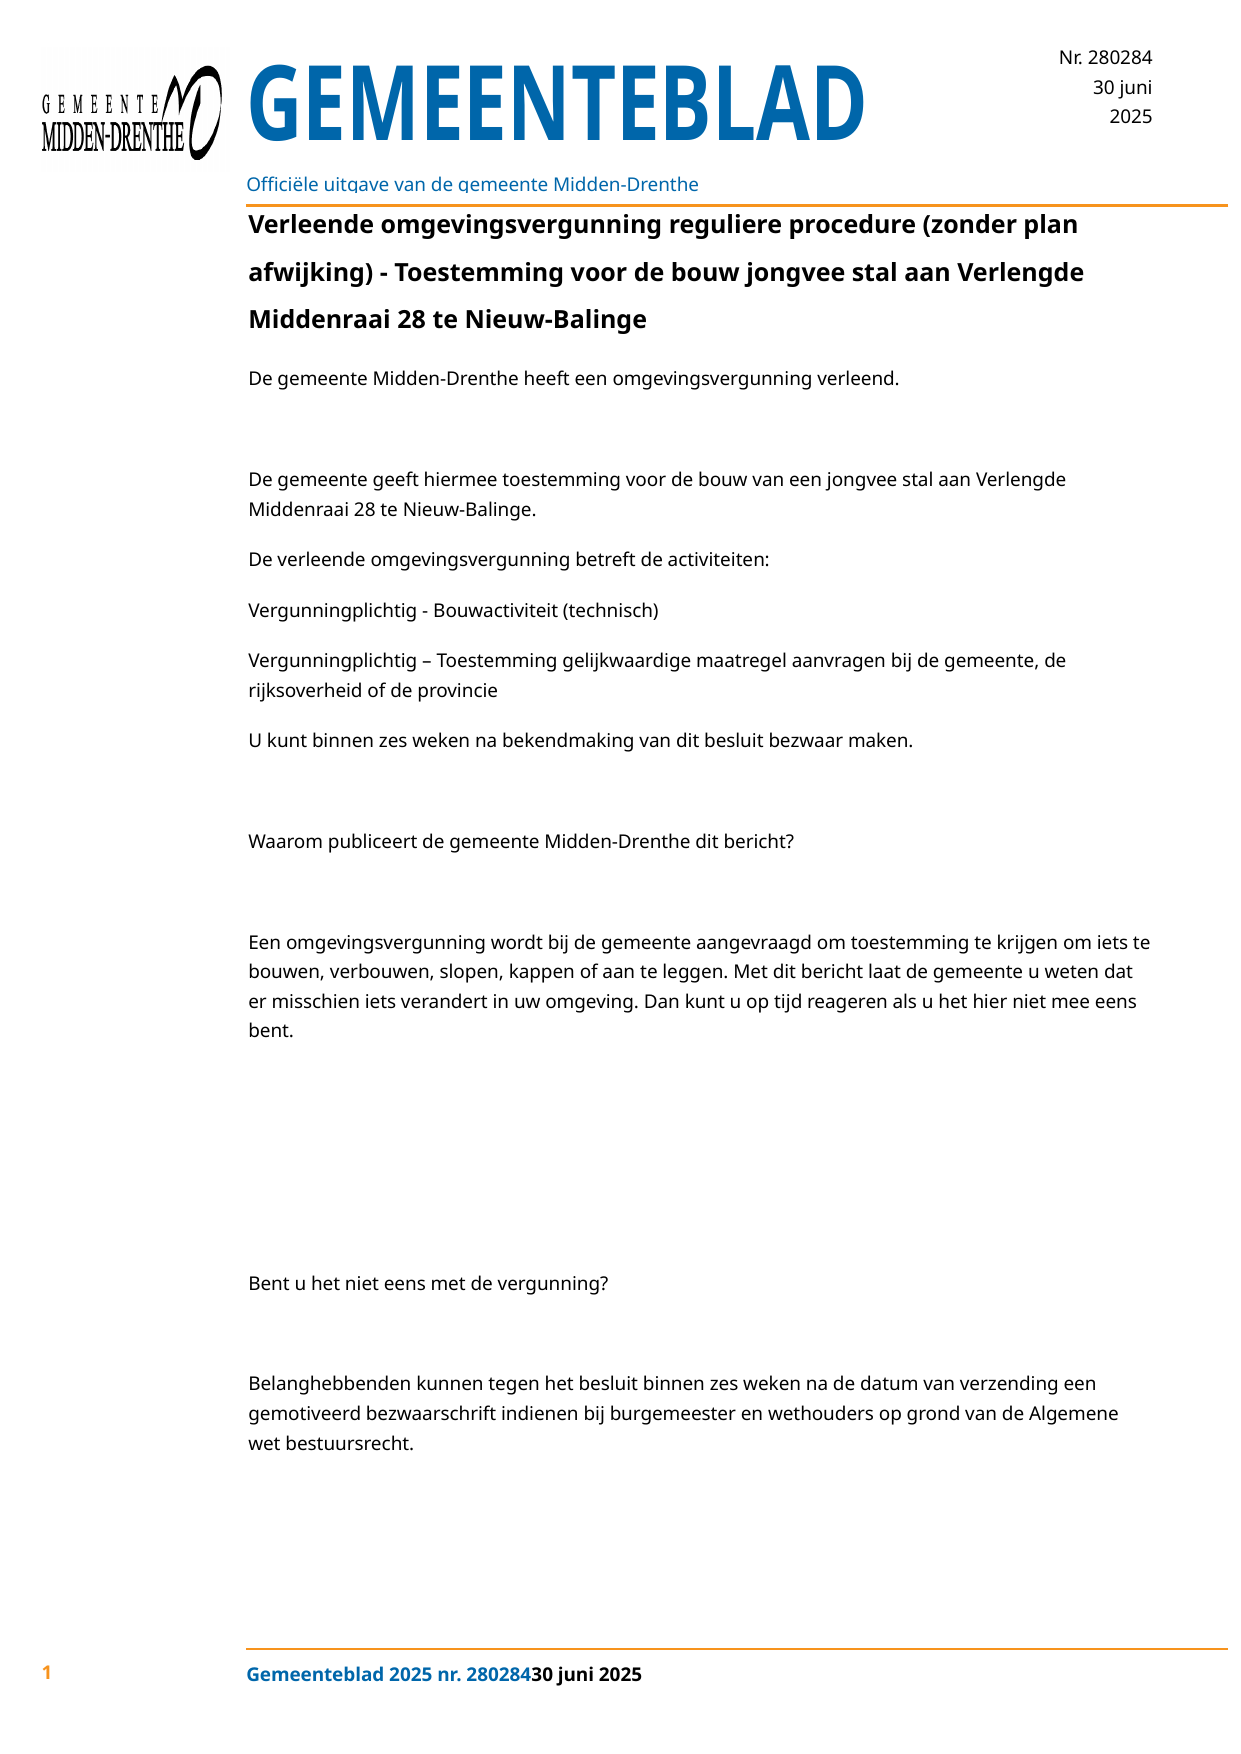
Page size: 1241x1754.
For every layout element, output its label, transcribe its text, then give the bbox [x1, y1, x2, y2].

text De gemeente geeft hiermee toestemming voor de bouw van een jongvee stal aan Verlengde Middenraai 28 te Nieuw-Balinge. [248, 466, 1152, 522]
text De gemeente Midden-Drenthe heeft een omgevingsvergunning verleend. [248, 366, 1152, 391]
text Vergunningplichtig – Toestemming gelijkwaardige maatregel aanvragen bij de gemeente, de rijksoverheid of de provincie [248, 647, 1152, 702]
text Een omgevingsvergunning wordt bij de gemeente aangevraagd om toestemming te krijgen om iets te bouwen, verbouwen, slopen, kappen of aan te leggen. Met dit bericht laat de gemeente u weten dat er misschien iets verandert in uw omgeving. Dan kunt u op tijd reageren als u het hier niet mee eens bent. [248, 929, 1152, 1043]
text Waarom publiceert de gemeente Midden-Drenthe dit bericht? [248, 828, 1152, 854]
picture [41, 47, 231, 172]
text Vergunningplichtig - Bouwactiviteit (technisch) [248, 597, 1152, 622]
text Belanghebbenden kunnen tegen het besluit binnen zes weken na de datum van verzending een gemotiveerd bezwaarschrift indienen bij burgemeester en wethouders op grond van de Algemene wet bestuursrecht. [248, 1371, 1152, 1455]
text Verleende omgevingsvergunning reguliere procedure (zonder plan afwijking) - Toestemming voor de bouw jongvee stal aan Verlengde Middenraai 28 te Nieuw-Balinge [248, 207, 1152, 336]
text De verleende omgevingsvergunning betreft de activiteiten: [248, 546, 1152, 572]
text Bent u het niet eens met de vergunning? [248, 1270, 1152, 1295]
text U kunt binnen zes weken na bekendmaking van dit besluit bezwaar maken. [248, 727, 1152, 753]
